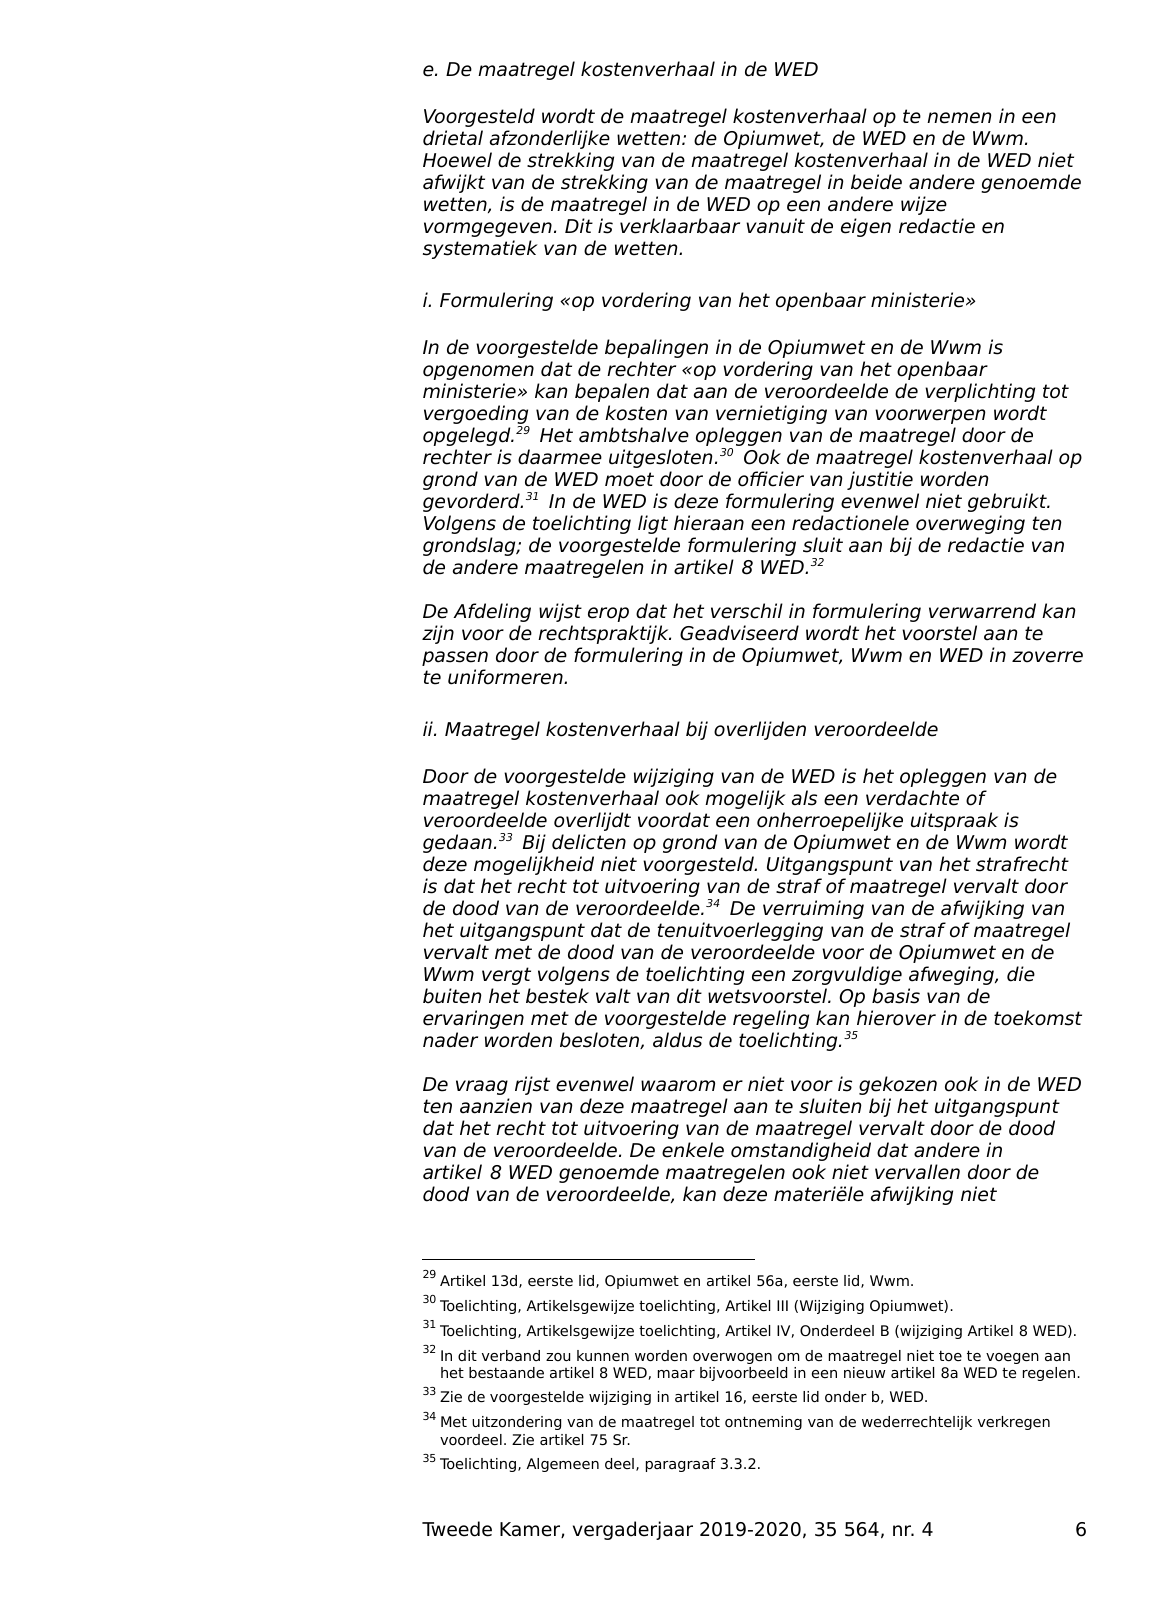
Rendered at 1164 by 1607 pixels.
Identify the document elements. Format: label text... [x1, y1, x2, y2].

text Toelichting, Algemeen deel, paragraaf 3.3.2. [422, 1452, 1087, 1474]
text Met uitzondering van de maatregel tot ontneming van de wederrechtelijk verkregen voordeel. Zie artikel 75 Sr. [422, 1410, 1087, 1449]
text De Afdeling wijst erop dat het verschil in formulering verwarrend kan zijn voor de rechtspraktijk. Geadviseerd wordt het voorstel aan te passen door de formulering in de Opiumwet, Wwm en WED in zoverre te uniformeren. [422, 601, 1087, 689]
subtitle i. Formulering «op vordering van het openbaar ministerie» [422, 290, 1087, 312]
subtitle e. De maatregel kostenverhaal in de WED [422, 59, 1087, 81]
subtitle ii. Maatregel kostenverhaal bij overlijden veroordeelde [422, 719, 1087, 741]
text Toelichting, Artikelsgewijze toelichting, Artikel III (Wijziging Opiumwet). [422, 1293, 1087, 1316]
text Voorgesteld wordt de maatregel kostenverhaal op te nemen in een drietal afzonderlijke wetten: de Opiumwet, de WED en de Wwm. Hoewel de strekking van de maatregel kostenverhaal in de WED niet afwijkt van de strekking van de maatregel in beide andere genoemde wetten, is de maatregel in de WED op een andere wijze vormgegeven. Dit is verklaarbaar vanuit de eigen redactie en systematiek van de wetten. [422, 106, 1087, 260]
text Door de voorgestelde wijziging van de WED is het opleggen van de maatregel kostenverhaal ook mogelijk als een verdachte of veroordeelde overlijdt voordat een onherroepelijke uitspraak is gedaan. Bij delicten op grond van de Opiumwet en de Wwm wordt deze mogelijkheid niet voorgesteld. Uitgangspunt van het strafrecht is dat het recht tot uitvoering van de straf of maatregel vervalt door de dood van de veroordeelde. De verruiming van de afwijking van het uitgangspunt dat de tenuitvoerlegging van de straf of maatregel vervalt met de dood van de veroordeelde voor de Opiumwet en de Wwm vergt volgens de toelichting een zorgvuldige afweging, die buiten het bestek valt van dit wetsvoorstel. Op basis van de ervaringen met de voorgestelde regeling kan hierover in de toekomst nader worden besloten, aldus de toelichting. [422, 766, 1087, 1051]
text In dit verband zou kunnen worden overwogen om de maatregel niet toe te voegen aan het bestaande artikel 8 WED, maar bijvoorbeeld in een nieuw artikel 8a WED te regelen. [422, 1343, 1087, 1382]
text Zie de voorgestelde wijziging in artikel 16, eerste lid onder b, WED. [422, 1385, 1087, 1407]
text Artikel 13d, eerste lid, Opiumwet en artikel 56a, eerste lid, Wwm. [422, 1268, 1087, 1291]
text De vraag rijst evenwel waarom er niet voor is gekozen ook in de WED ten aanzien van deze maatregel aan te sluiten bij het uitgangspunt dat het recht tot uitvoering van de maatregel vervalt door de dood van de veroordeelde. De enkele omstandigheid dat andere in artikel 8 WED genoemde maatregelen ook niet vervallen door de dood van de veroordeelde, kan deze materiële afwijking niet [422, 1074, 1087, 1206]
text In de voorgestelde bepalingen in de Opiumwet en de Wwm is opgenomen dat de rechter «op vordering van het openbaar ministerie» kan bepalen dat aan de veroordeelde de verplichting tot vergoeding van de kosten van vernietiging van voorwerpen wordt opgelegd. Het ambtshalve opleggen van de maatregel door de rechter is daarmee uitgesloten. Ook de maatregel kostenverhaal op grond van de WED moet door de officier van justitie worden gevorderd. In de WED is deze formulering evenwel niet gebruikt. Volgens de toelichting ligt hieraan een redactionele overweging ten grondslag; de voorgestelde formulering sluit aan bij de redactie van de andere maatregelen in artikel 8 WED. [422, 337, 1087, 579]
text Toelichting, Artikelsgewijze toelichting, Artikel IV, Onderdeel B (wijziging Artikel 8 WED). [422, 1318, 1087, 1341]
